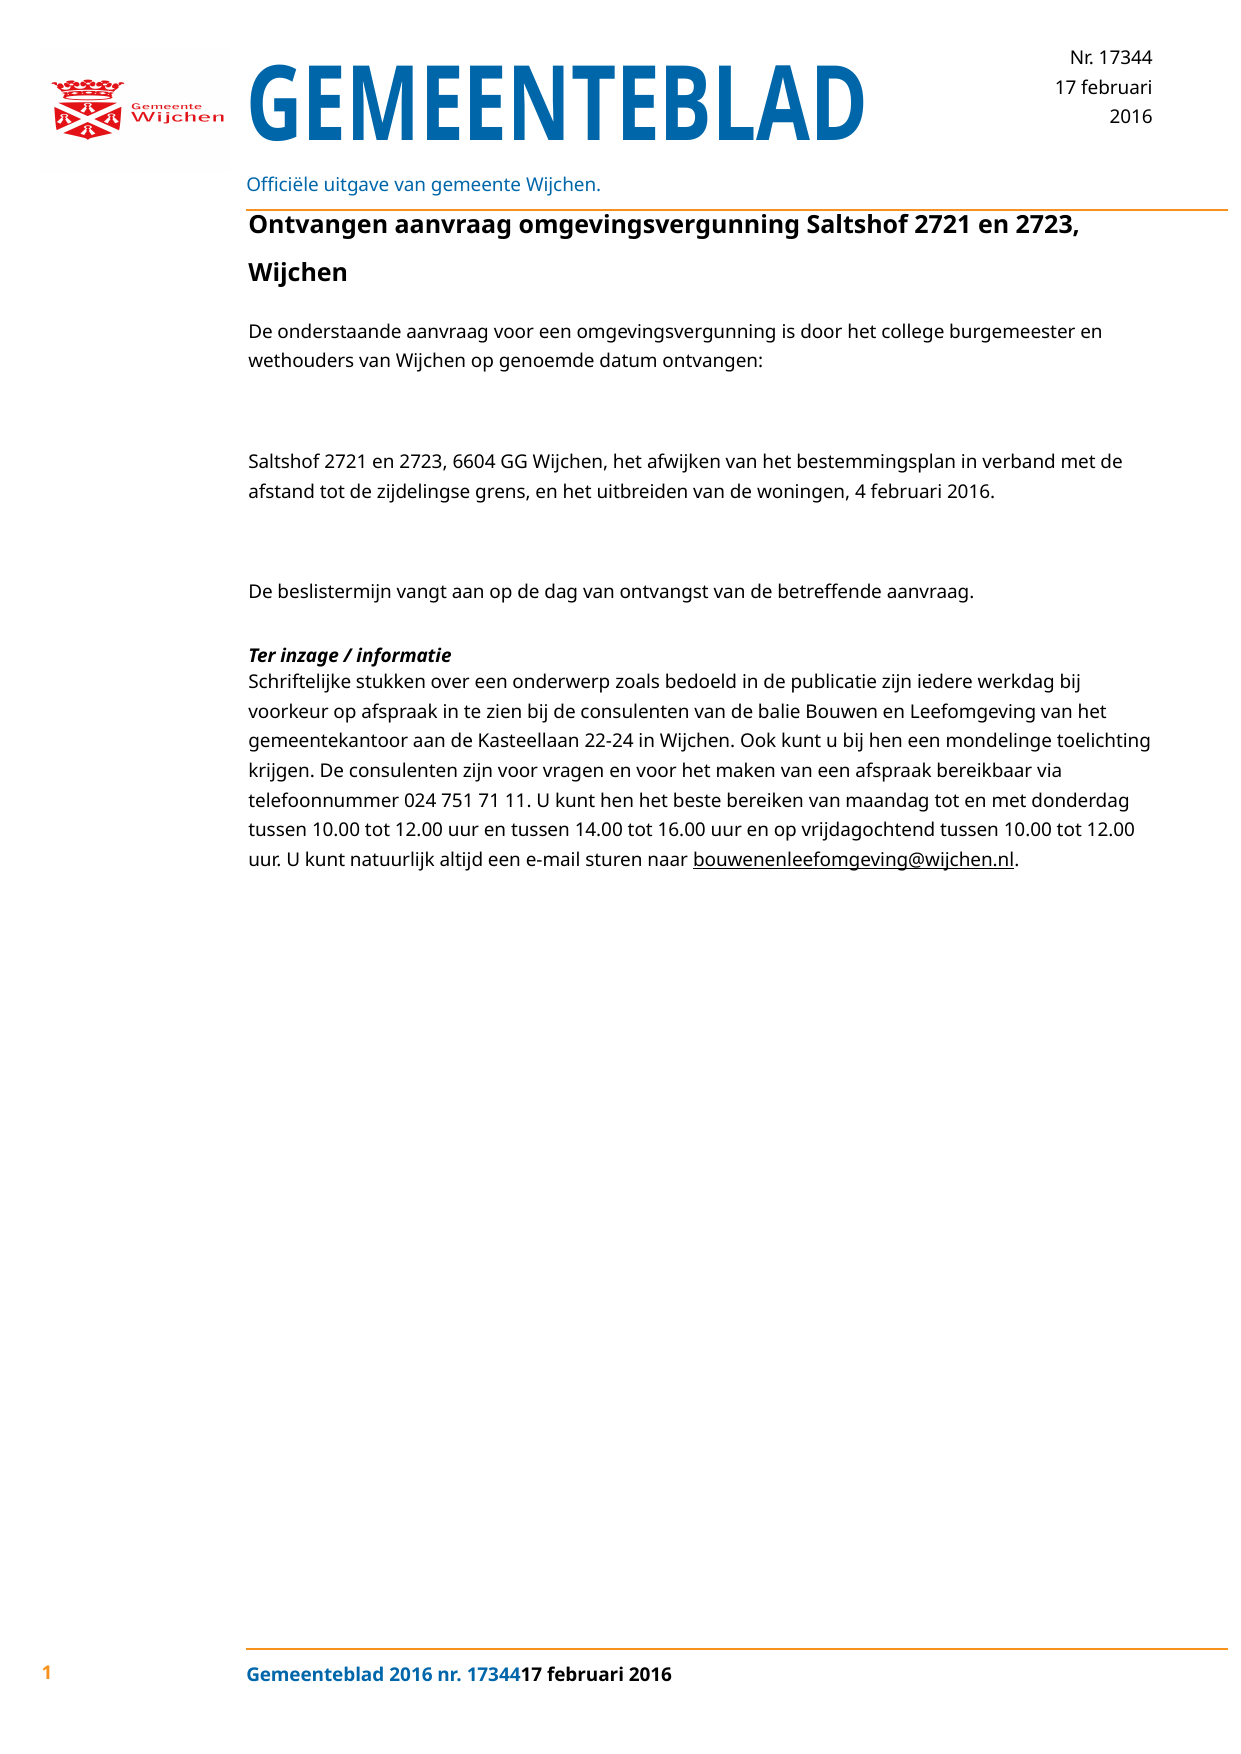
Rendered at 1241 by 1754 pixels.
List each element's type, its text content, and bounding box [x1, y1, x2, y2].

text Saltshof 2721 en 2723, 6604 GG Wijchen, het afwijken van het bestemmingsplan in verband met de afstand tot de zijdelingse grens, en het uitbreiden van de woningen, 4 februari 2016. [248, 448, 1152, 504]
text De onderstaande aanvraag voor een omgevingsvergunning is door het college burgemeester en wethouders van Wijchen op genoemde datum ontvangen: [248, 318, 1152, 373]
text Schriftelijke stukken over een onderwerp zoals bedoeld in de publicatie zijn iedere werkdag bij voorkeur op afspraak in te zien bij de consulenten van de balie Bouwen en Leefomgeving van het gemeentekantoor aan de Kasteellaan 22-24 in Wijchen. Ook kunt u bij hen een mondelinge toelichting krijgen. De consulenten zijn voor vragen en voor het maken van een afspraak bereikbaar via telefoonnummer 024 751 71 11. U kunt hen het beste bereiken van maandag tot en met donderdag tussen 10.00 tot 12.00 uur en tussen 14.00 tot 16.00 uur en op vrijdagochtend tussen 10.00 tot 12.00 uur. U kunt natuurlijk altijd een e-mail sturen naar bouwenenleefomgeving@wijchen.nl. [248, 668, 1152, 872]
text Ter inzage / informatie [248, 643, 1152, 668]
picture [41, 47, 231, 172]
text Ontvangen aanvraag omgevingsvergunning Saltshof 2721 en 2723, Wijchen [248, 211, 1152, 288]
text De beslistermijn vangt aan op de dag van ontvangst van de betreffende aanvraag. [248, 579, 1152, 604]
